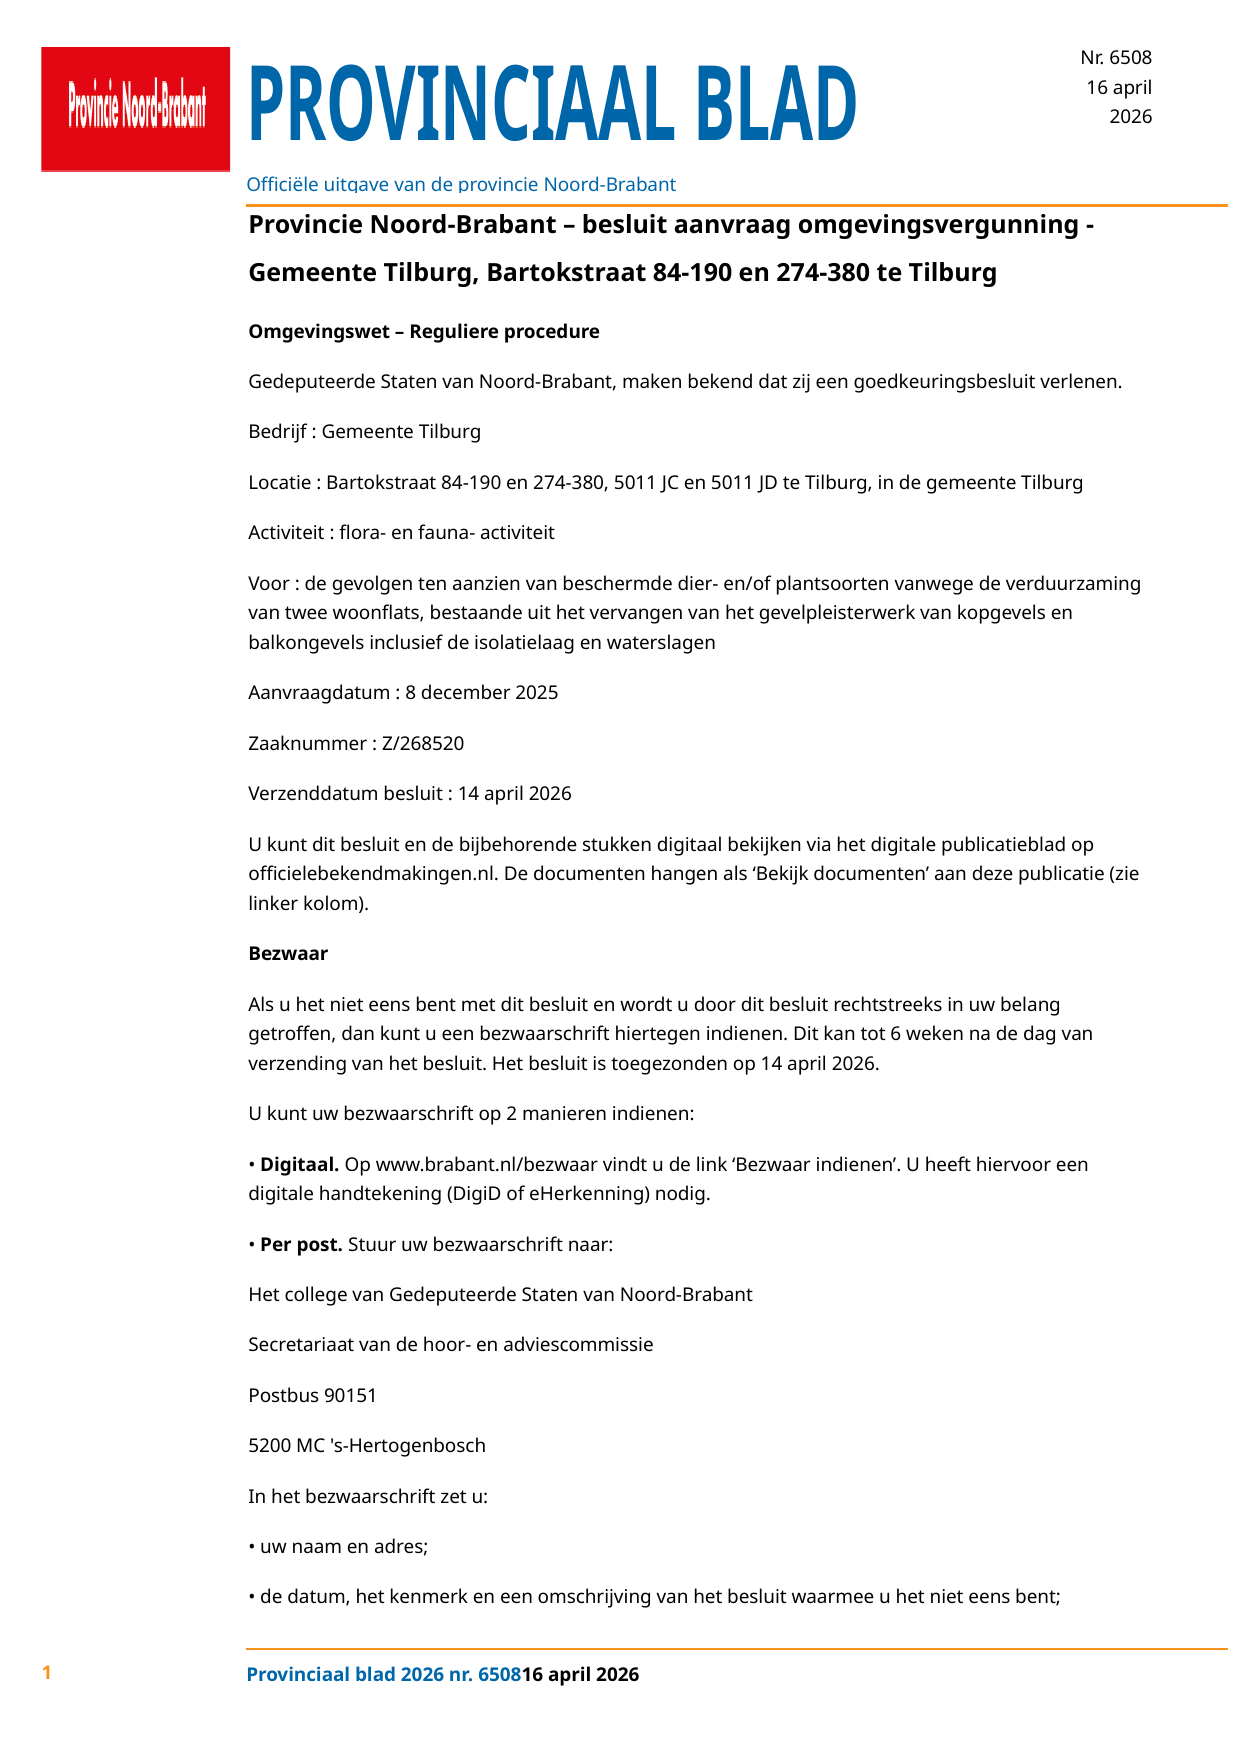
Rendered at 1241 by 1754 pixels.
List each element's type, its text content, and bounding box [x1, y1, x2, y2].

text Verzenddatum besluit : 14 april 2026 [248, 780, 1152, 806]
text 5200 MC 's‑Hertogenbosch [248, 1432, 1152, 1458]
text Secretariaat van de hoor- en adviescommissie [248, 1332, 1152, 1357]
text Als u het niet eens bent met dit besluit en wordt u door dit besluit rechtstreeks in uw belang getroffen, dan kunt u een bezwaarschrift hiertegen indienen. Dit kan tot 6 weken na de dag van verzending van het besluit. Het besluit is toegezonden op 14 april 2026. [248, 991, 1152, 1076]
text • uw naam en adres; [248, 1533, 1152, 1559]
text Voor : de gevolgen ten aanzien van beschermde dier- en/of plantsoorten vanwege de verduurzaming van twee woonflats, bestaande uit het vervangen van het gevelpleisterwerk van kopgevels en balkongevels inclusief de isolatielaag en waterslagen [248, 570, 1152, 655]
text Omgevingswet – Reguliere procedure [248, 318, 1152, 344]
text Locatie : Bartokstraat 84-190 en 274-380, 5011 JC en 5011 JD te Tilburg, in de gemeente Tilburg [248, 469, 1152, 495]
text U kunt uw bezwaarschrift op 2 manieren indienen: [248, 1100, 1152, 1126]
text Het college van Gedeputeerde Staten van Noord-Brabant [248, 1281, 1152, 1307]
text In het bezwaarschrift zet u: [248, 1483, 1152, 1509]
text Activiteit : flora- en fauna- activiteit [248, 519, 1152, 545]
text Zaaknummer : Z/268520 [248, 730, 1152, 756]
text Gedeputeerde Staten van Noord-Brabant, maken bekend dat zij een goedkeuringsbesluit verlenen. [248, 368, 1152, 394]
text • Digitaal. Op www.brabant.nl/bezwaar vindt u de link ‘Bezwaar indienen’. U heeft hiervoor een digitale handtekening (DigiD of eHerkenning) nodig. [248, 1151, 1152, 1206]
text • de datum, het kenmerk en een omschrijving van het besluit waarmee u het niet eens bent; [248, 1584, 1152, 1609]
text Bedrijf : Gemeente Tilburg [248, 419, 1152, 444]
text Postbus 90151 [248, 1382, 1152, 1408]
text Aanvraagdatum : 8 december 2025 [248, 679, 1152, 705]
text Bezwaar [248, 940, 1152, 966]
picture [41, 47, 231, 172]
text • Per post. Stuur uw bezwaarschrift naar: [248, 1231, 1152, 1257]
text Provincie Noord-Brabant – besluit aanvraag omgevingsvergunning - Gemeente Tilburg, Bartokstraat 84-190 en 274-380 te Tilburg [248, 207, 1152, 288]
text U kunt dit besluit en de bijbehorende stukken digitaal bekijken via het digitale publicatieblad op officielebekendmakingen.nl. De documenten hangen als ‘Bekijk documenten’ aan deze publicatie (zie linker kolom). [248, 831, 1152, 916]
